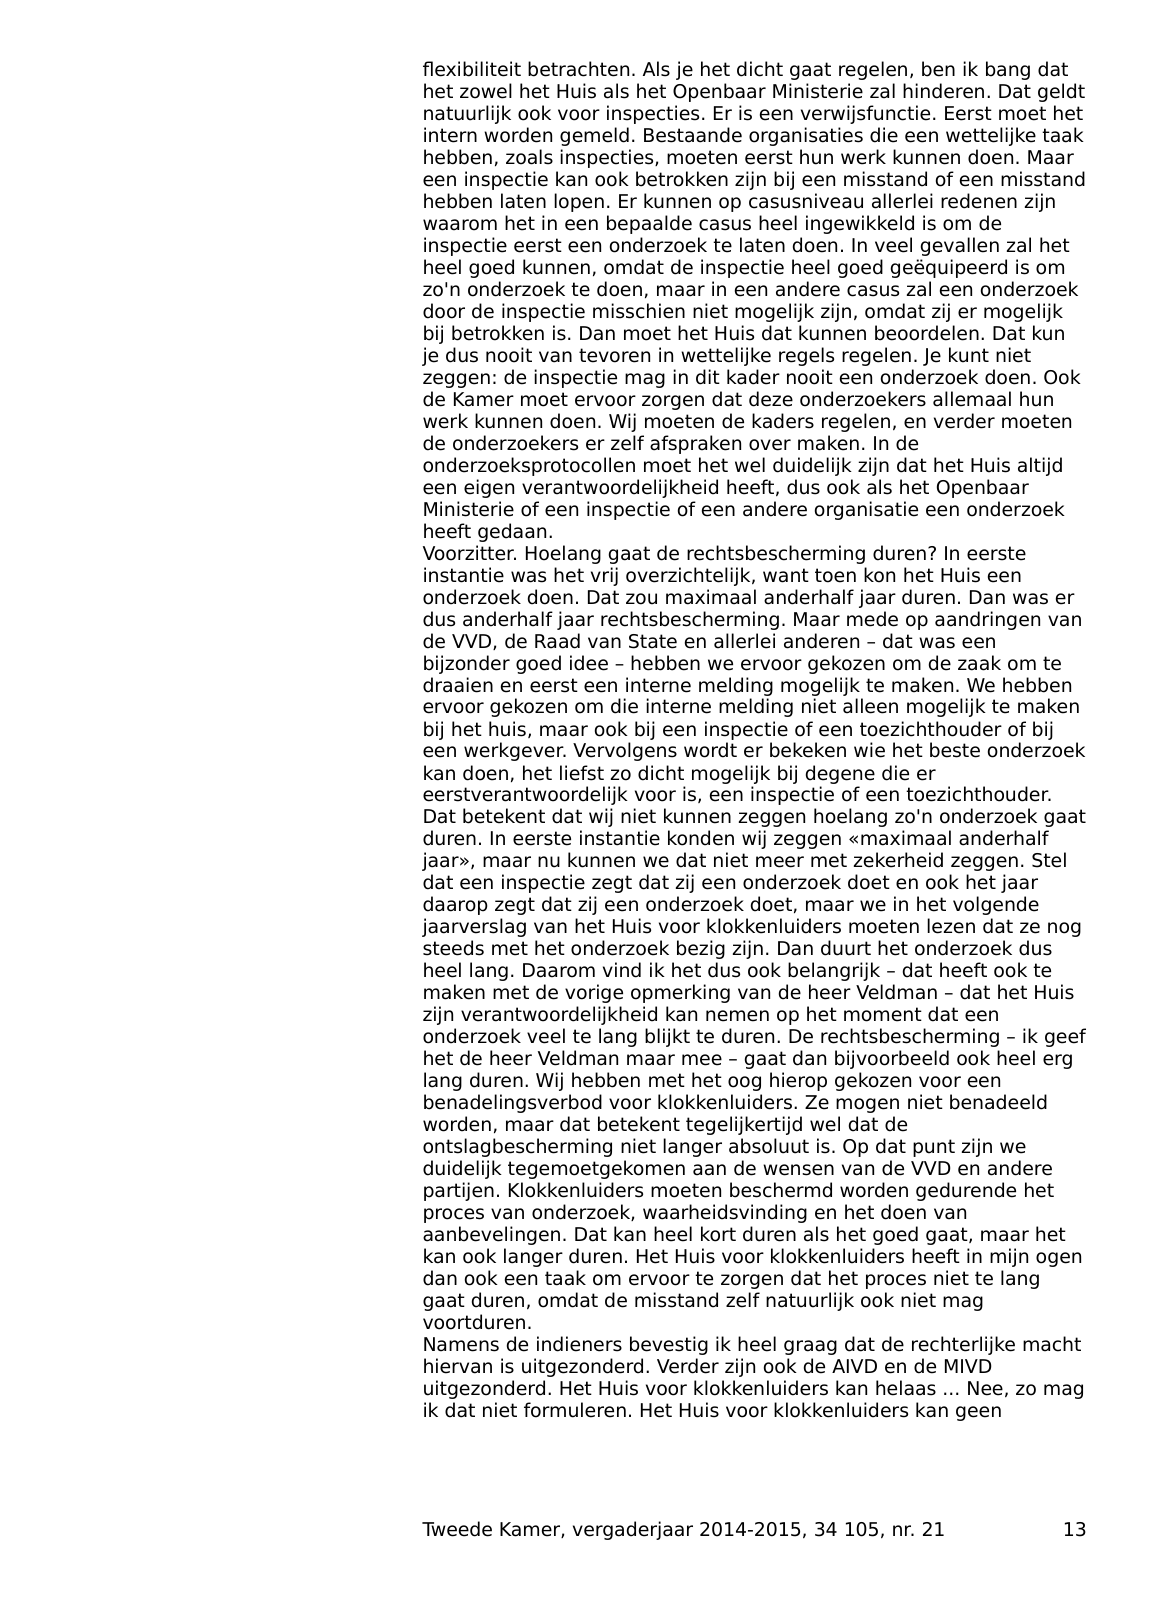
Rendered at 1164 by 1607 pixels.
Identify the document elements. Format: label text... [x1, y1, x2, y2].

text Namens de indieners bevestig ik heel graag dat de rechterlijke macht hiervan is uitgezonderd. Verder zijn ook de AIVD en de MIVD uitgezonderd. Het Huis voor klokkenluiders kan helaas ... Nee, zo mag ik dat niet formuleren. Het Huis voor klokkenluiders kan geen [422, 1334, 1087, 1422]
text flexibiliteit betrachten. Als je het dicht gaat regelen, ben ik bang dat het zowel het Huis als het Openbaar Ministerie zal hinderen. Dat geldt natuurlijk ook voor inspecties. Er is een verwijsfunctie. Eerst moet het intern worden gemeld. Bestaande organisaties die een wettelijke taak hebben, zoals inspecties, moeten eerst hun werk kunnen doen. Maar een inspectie kan ook betrokken zijn bij een misstand of een misstand hebben laten lopen. Er kunnen op casusniveau allerlei redenen zijn waarom het in een bepaalde casus heel ingewikkeld is om de inspectie eerst een onderzoek te laten doen. In veel gevallen zal het heel goed kunnen, omdat de inspectie heel goed geëquipeerd is om zo'n onderzoek te doen, maar in een andere casus zal een onderzoek door de inspectie misschien niet mogelijk zijn, omdat zij er mogelijk bij betrokken is. Dan moet het Huis dat kunnen beoordelen. Dat kun je dus nooit van tevoren in wettelijke regels regelen. Je kunt niet zeggen: de inspectie mag in dit kader nooit een onderzoek doen. Ook de Kamer moet ervoor zorgen dat deze onderzoekers allemaal hun werk kunnen doen. Wij moeten de kaders regelen, en verder moeten de onderzoekers er zelf afspraken over maken. In de onderzoeksprotocollen moet het wel duidelijk zijn dat het Huis altijd een eigen verantwoordelijkheid heeft, dus ook als het Openbaar Ministerie of een inspectie of een andere organisatie een onderzoek heeft gedaan. [422, 59, 1087, 543]
text Voorzitter. Hoelang gaat de rechtsbescherming duren? In eerste instantie was het vrij overzichtelijk, want toen kon het Huis een onderzoek doen. Dat zou maximaal anderhalf jaar duren. Dan was er dus anderhalf jaar rechtsbescherming. Maar mede op aandringen van de VVD, de Raad van State en allerlei anderen – dat was een bijzonder goed idee – hebben we ervoor gekozen om de zaak om te draaien en eerst een interne melding mogelijk te maken. We hebben ervoor gekozen om die interne melding niet alleen mogelijk te maken bij het huis, maar ook bij een inspectie of een toezichthouder of bij een werkgever. Vervolgens wordt er bekeken wie het beste onderzoek kan doen, het liefst zo dicht mogelijk bij degene die er eerstverantwoordelijk voor is, een inspectie of een toezichthouder. Dat betekent dat wij niet kunnen zeggen hoelang zo'n onderzoek gaat duren. In eerste instantie konden wij zeggen «maximaal anderhalf jaar», maar nu kunnen we dat niet meer met zekerheid zeggen. Stel dat een inspectie zegt dat zij een onderzoek doet en ook het jaar daarop zegt dat zij een onderzoek doet, maar we in het volgende jaarverslag van het Huis voor klokkenluiders moeten lezen dat ze nog steeds met het onderzoek bezig zijn. Dan duurt het onderzoek dus heel lang. Daarom vind ik het dus ook belangrijk – dat heeft ook te maken met de vorige opmerking van de heer Veldman – dat het Huis zijn verantwoordelijkheid kan nemen op het moment dat een onderzoek veel te lang blijkt te duren. De rechtsbescherming – ik geef het de heer Veldman maar mee – gaat dan bijvoorbeeld ook heel erg lang duren. Wij hebben met het oog hierop gekozen voor een benadelingsverbod voor klokkenluiders. Ze mogen niet benadeeld worden, maar dat betekent tegelijkertijd wel dat de ontslagbescherming niet langer absoluut is. Op dat punt zijn we duidelijk tegemoetgekomen aan de wensen van de VVD en andere partijen. Klokkenluiders moeten beschermd worden gedurende het proces van onderzoek, waarheidsvinding en het doen van aanbevelingen. Dat kan heel kort duren als het goed gaat, maar het kan ook langer duren. Het Huis voor klokkenluiders heeft in mijn ogen dan ook een taak om ervoor te zorgen dat het proces niet te lang gaat duren, omdat de misstand zelf natuurlijk ook niet mag voortduren. [422, 543, 1087, 1334]
